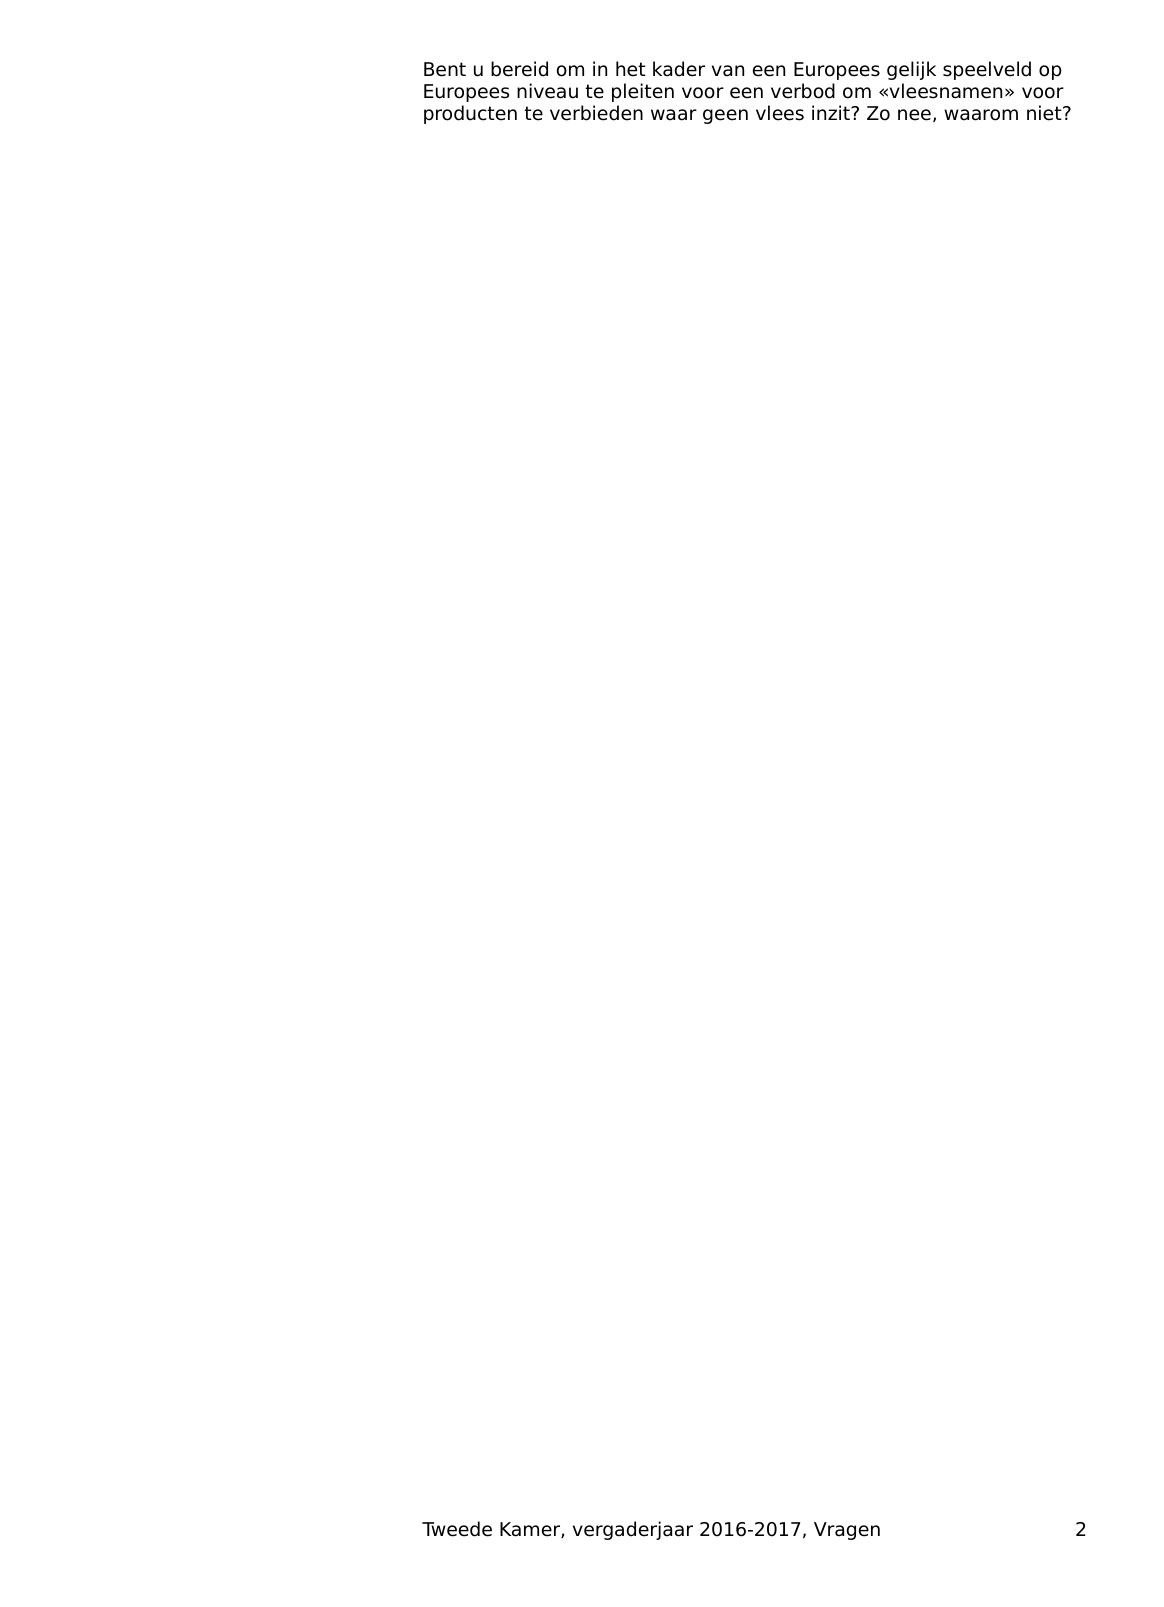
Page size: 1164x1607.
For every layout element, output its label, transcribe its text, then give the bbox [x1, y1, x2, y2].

text Bent u bereid om in het kader van een Europees gelijk speelveld op Europees niveau te pleiten voor een verbod om «vleesnamen» voor producten te verbieden waar geen vlees inzit? Zo nee, waarom niet? [422, 59, 1087, 125]
